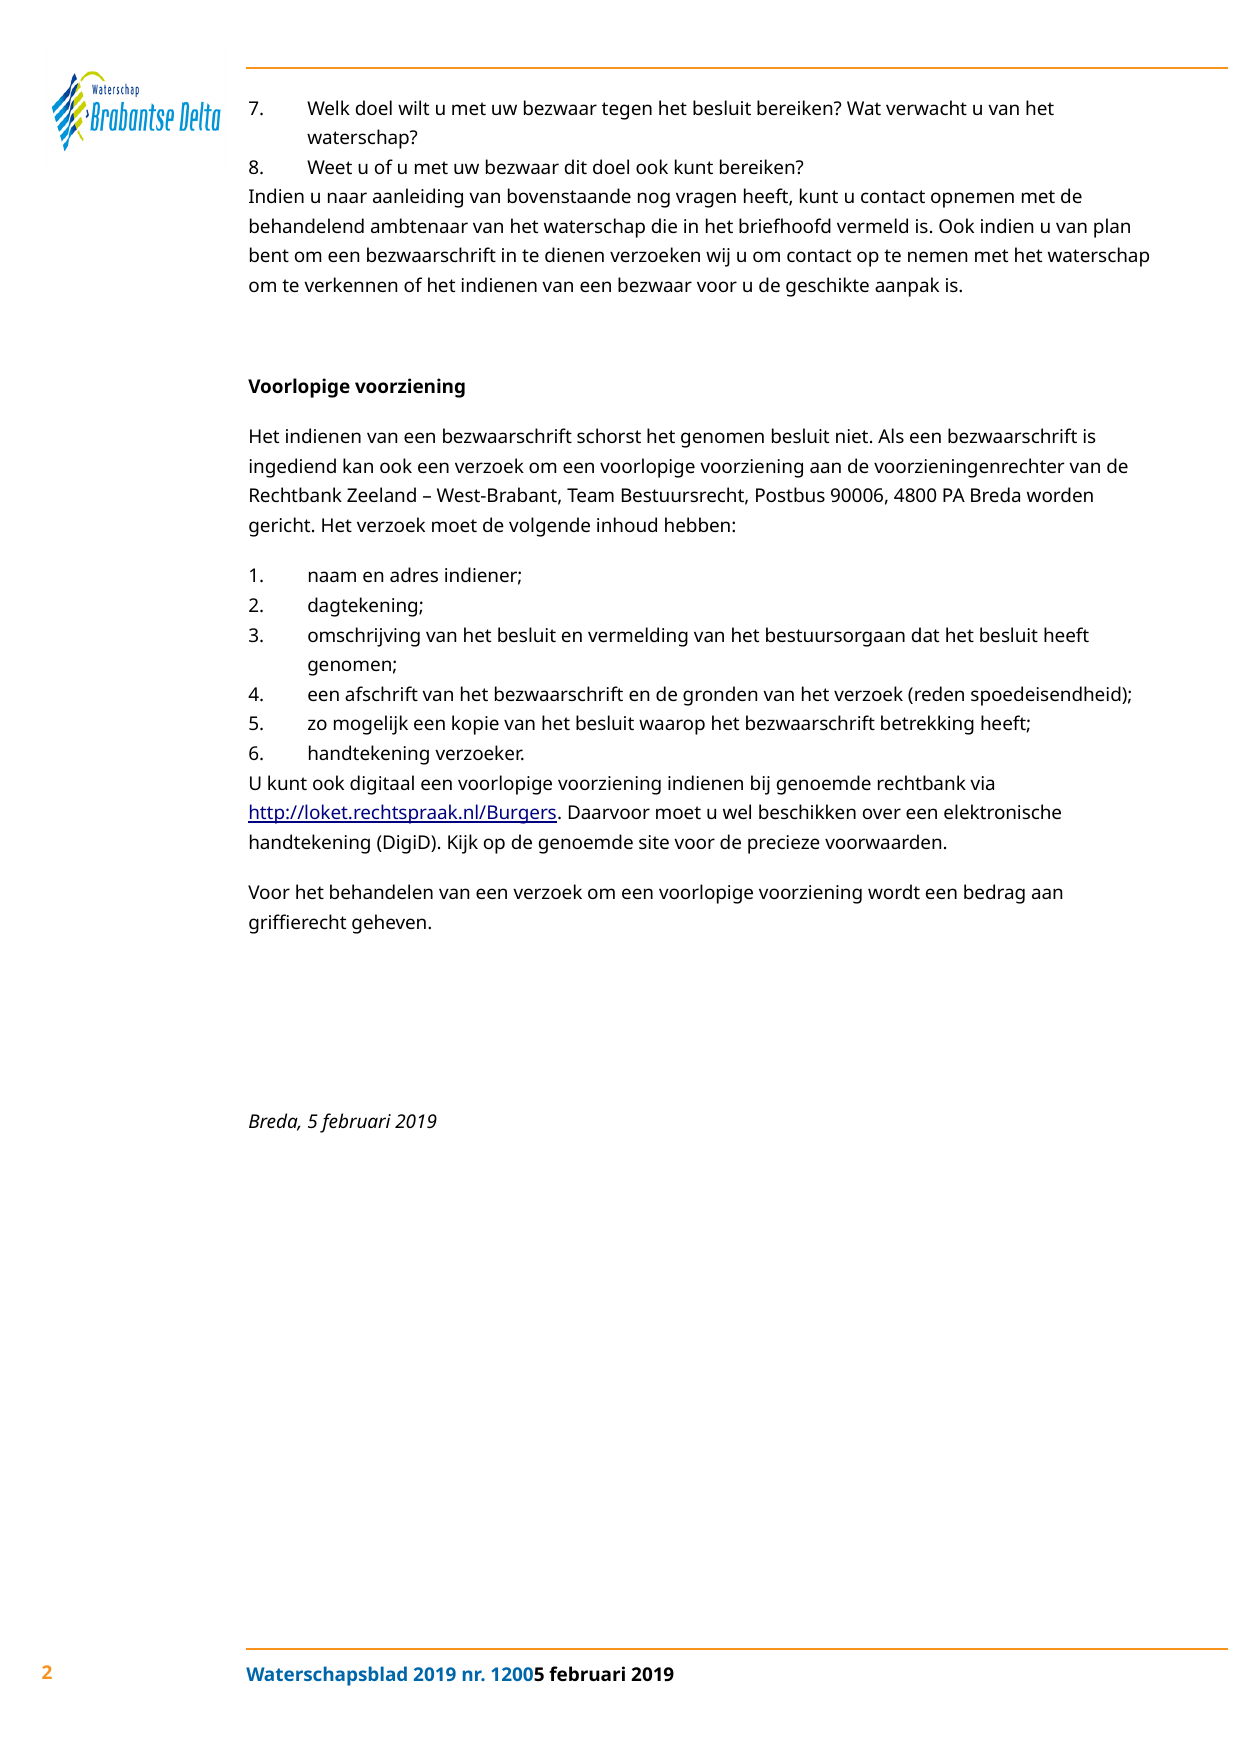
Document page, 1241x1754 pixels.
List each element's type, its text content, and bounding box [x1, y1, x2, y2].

text Voor het behandelen van een verzoek om een voorlopige voorziening wordt een bedrag aan griffierecht geheven. [248, 879, 1152, 935]
list handtekening verzoeker. [248, 740, 1152, 766]
list Welk doel wilt u met uw bezwaar tegen het besluit bereiken? Wat verwacht u van het waterschap? [248, 95, 1152, 150]
text Breda, 5 februari 2019 [248, 1108, 1152, 1134]
list zo mogelijk een kopie van het besluit waarop het bezwaarschrift betrekking heeft; [248, 711, 1152, 736]
text U kunt ook digitaal een voorlopige voorziening indienen bij genoemde rechtbank via http://loket.rechtspraak.nl/Burgers. Daarvoor moet u wel beschikken over een elektronische handtekening (DigiD). Kijk op de genoemde site voor de precieze voorwaarden. [248, 770, 1152, 855]
text Indien u naar aanleiding van bovenstaande nog vragen heeft, kunt u contact opnemen met de behandelend ambtenaar van het waterschap die in het briefhoofd vermeld is. Ook indien u van plan bent om een bezwaarschrift in te dienen verzoeken wij u om contact op te nemen met het waterschap om te verkennen of het indienen van een bezwaar voor u de geschikte aanpak is. [248, 183, 1152, 298]
list omschrijving van het besluit en vermelding van het bestuursorgaan dat het besluit heeft genomen; [248, 622, 1152, 677]
list Weet u of u met uw bezwaar dit doel ook kunt bereiken? [248, 154, 1152, 180]
text Het indienen van een bezwaarschrift schorst het genomen besluit niet. Als een bezwaarschrift is ingediend kan ook een verzoek om een voorlopige voorziening aan de voorzieningenrechter van de Rechtbank Zeeland – West-Brabant, Team Bestuursrecht, Postbus 90006, 4800 PA Breda worden gericht. Het verzoek moet de volgende inhoud hebben: [248, 423, 1152, 538]
list een afschrift van het bezwaarschrift en de gronden van het verzoek (reden spoedeisendheid); [248, 681, 1152, 707]
picture [41, 47, 231, 172]
text Voorlopige voorziening [248, 373, 1152, 399]
list dagtekening; [248, 592, 1152, 618]
list naam en adres indiener; [248, 563, 1152, 588]
